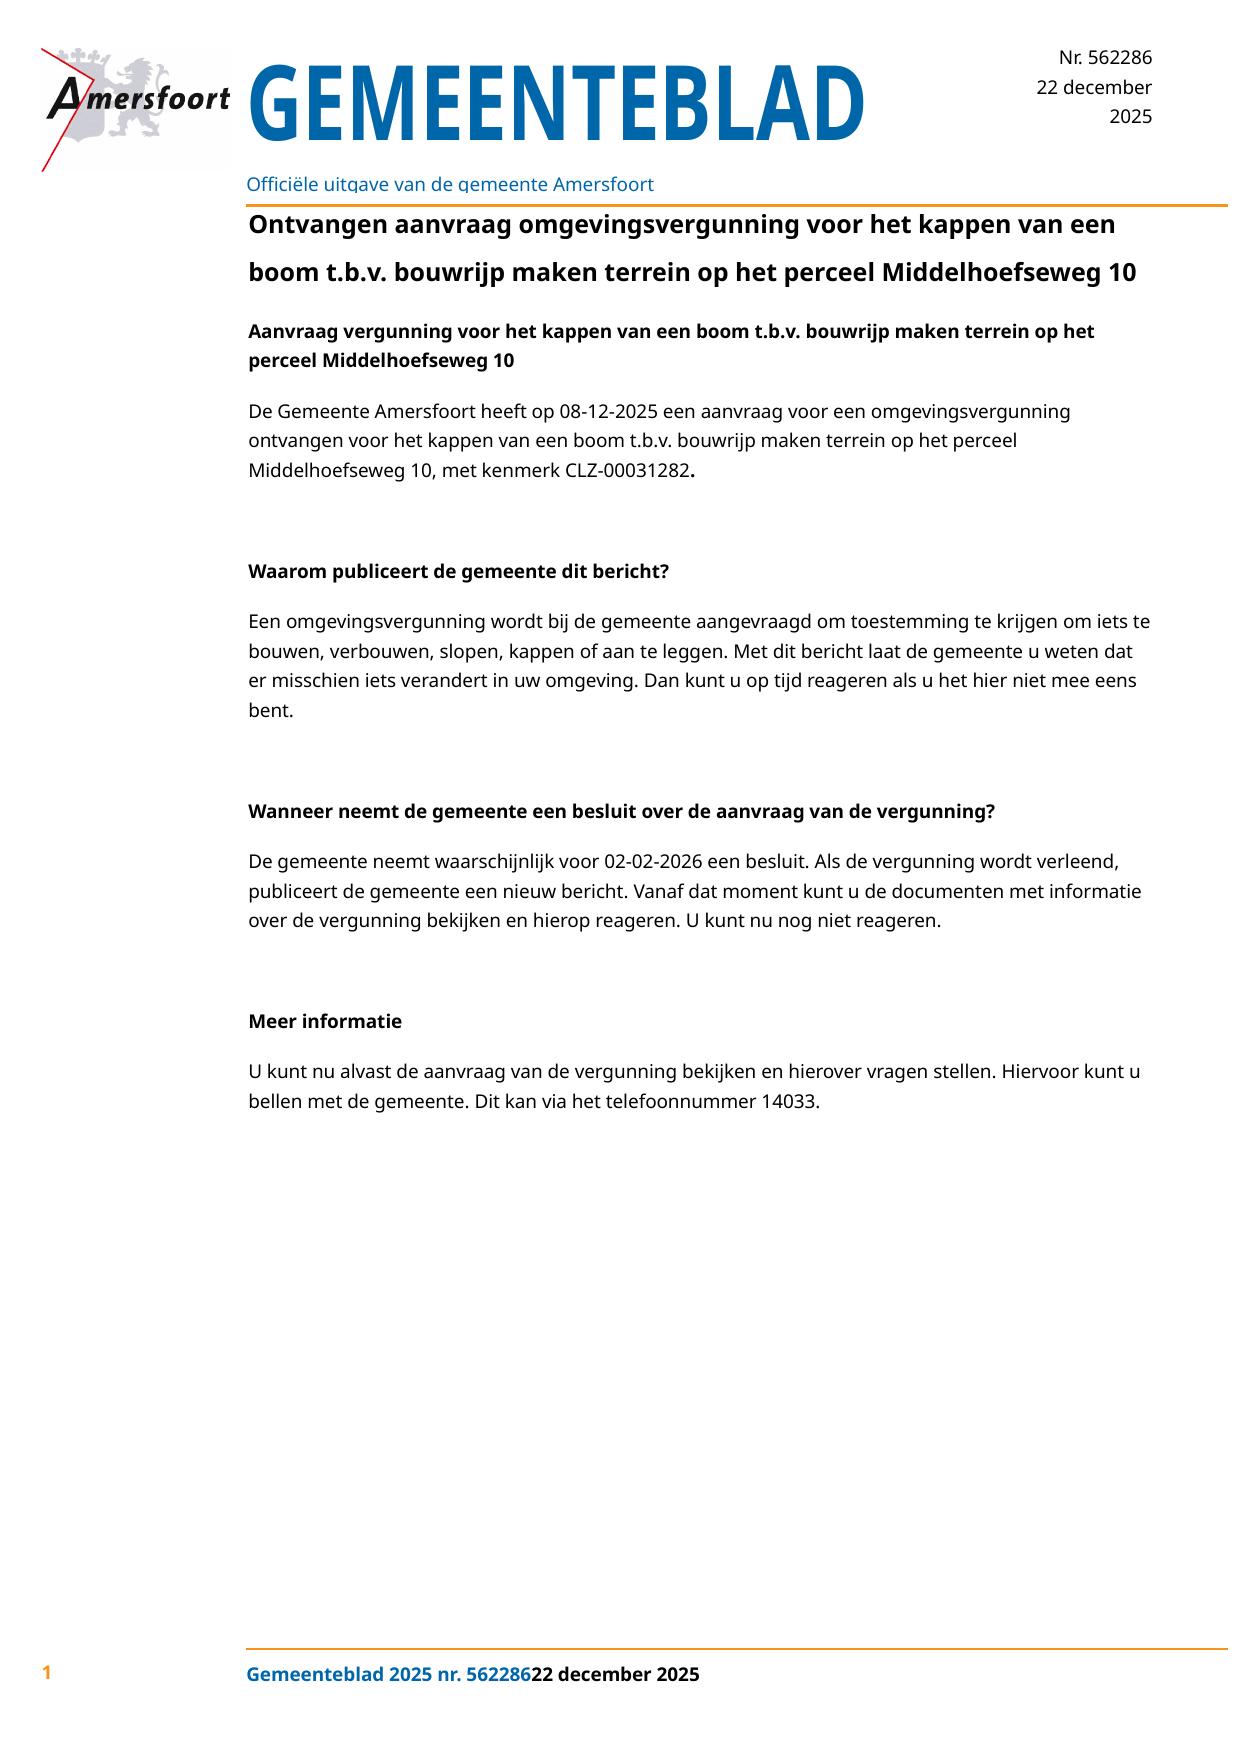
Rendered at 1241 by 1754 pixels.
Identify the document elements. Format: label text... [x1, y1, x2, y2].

text Ontvangen aanvraag omgevingsvergunning voor het kappen van een boom t.b.v. bouwrijp maken terrein op het perceel Middelhoefseweg 10 [248, 207, 1152, 288]
text Wanneer neemt de gemeente een besluit over de aanvraag van de vergunning? [248, 798, 1152, 824]
text De gemeente neemt waarschijnlijk voor 02-02-2026 een besluit. Als de vergunning wordt verleend, publiceert de gemeente een nieuw bericht. Vanaf dat moment kunt u de documenten met informatie over de vergunning bekijken en hierop reageren. U kunt nu nog niet reageren. [248, 848, 1152, 933]
text De Gemeente Amersfoort heeft op 08-12-2025 een aanvraag voor een omgevingsvergunning ontvangen voor het kappen van een boom t.b.v. bouwrijp maken terrein op het perceel Middelhoefseweg 10, met kenmerk CLZ-00031282. [248, 398, 1152, 483]
text U kunt nu alvast de aanvraag van de vergunning bekijken en hierover vragen stellen. Hiervoor kunt u bellen met de gemeente. Dit kan via het telefoonnummer 14033. [248, 1059, 1152, 1114]
text Meer informatie [248, 1008, 1152, 1034]
text Aanvraag vergunning voor het kappen van een boom t.b.v. bouwrijp maken terrein op het perceel Middelhoefseweg 10 [248, 318, 1152, 373]
text Waarom publiceert de gemeente dit bericht? [248, 558, 1152, 584]
picture [41, 47, 231, 172]
text Een omgevingsvergunning wordt bij de gemeente aangevraagd om toestemming te krijgen om iets te bouwen, verbouwen, slopen, kappen of aan te leggen. Met dit bericht laat de gemeente u weten dat er misschien iets verandert in uw omgeving. Dan kunt u op tijd reageren als u het hier niet mee eens bent. [248, 608, 1152, 723]
